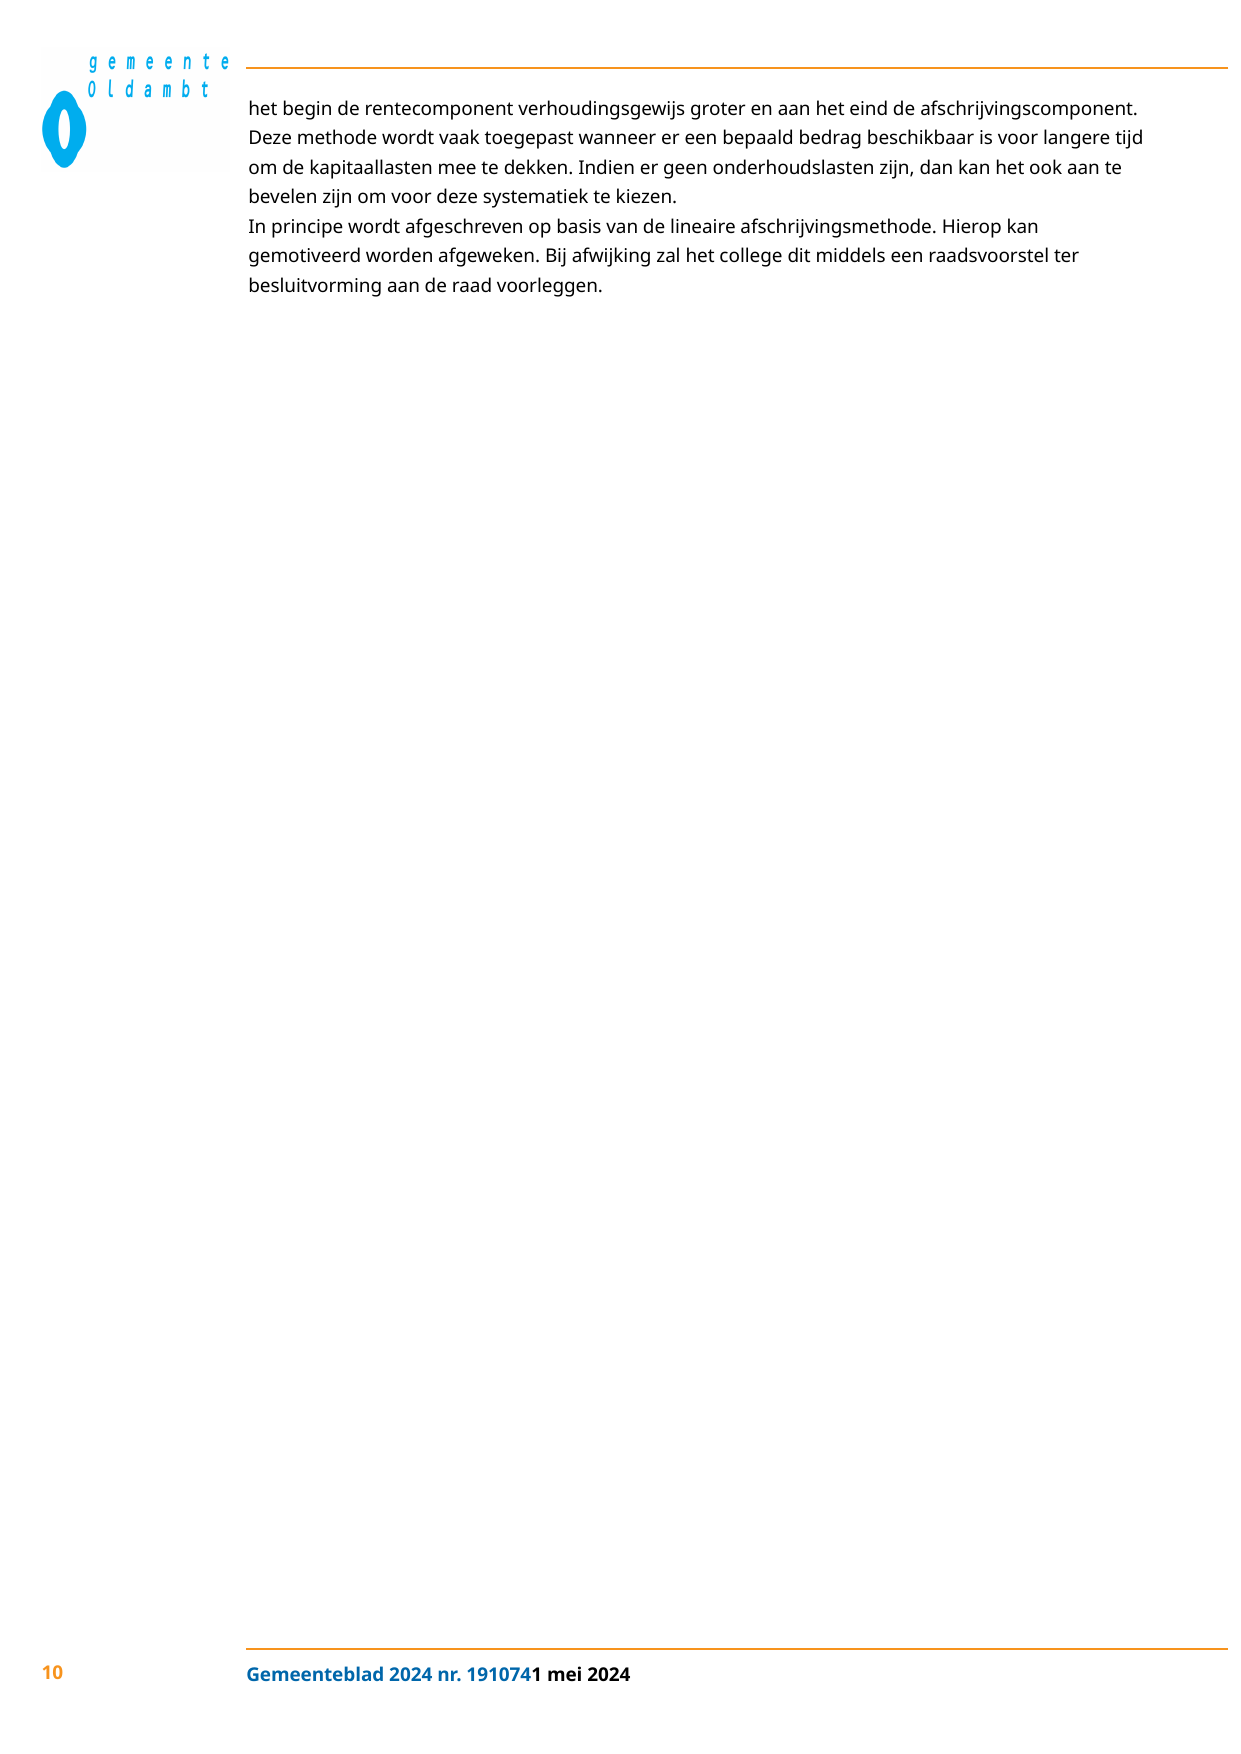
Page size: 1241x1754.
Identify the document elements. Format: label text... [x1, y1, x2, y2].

text In principe wordt afgeschreven op basis van de lineaire afschrijvingsmethode. Hierop kan gemotiveerd worden afgeweken. Bij afwijking zal het college dit middels een raadsvoorstel ter besluitvorming aan de raad voorleggen. [248, 213, 1152, 298]
picture [41, 47, 231, 172]
text het begin de rentecomponent verhoudingsgewijs groter en aan het eind de afschrijvingscomponent. Deze methode wordt vaak toegepast wanneer er een bepaald bedrag beschikbaar is voor langere tijd om de kapitaallasten mee te dekken. Indien er geen onderhoudslasten zijn, dan kan het ook aan te bevelen zijn om voor deze systematiek te kiezen. [248, 95, 1152, 209]
